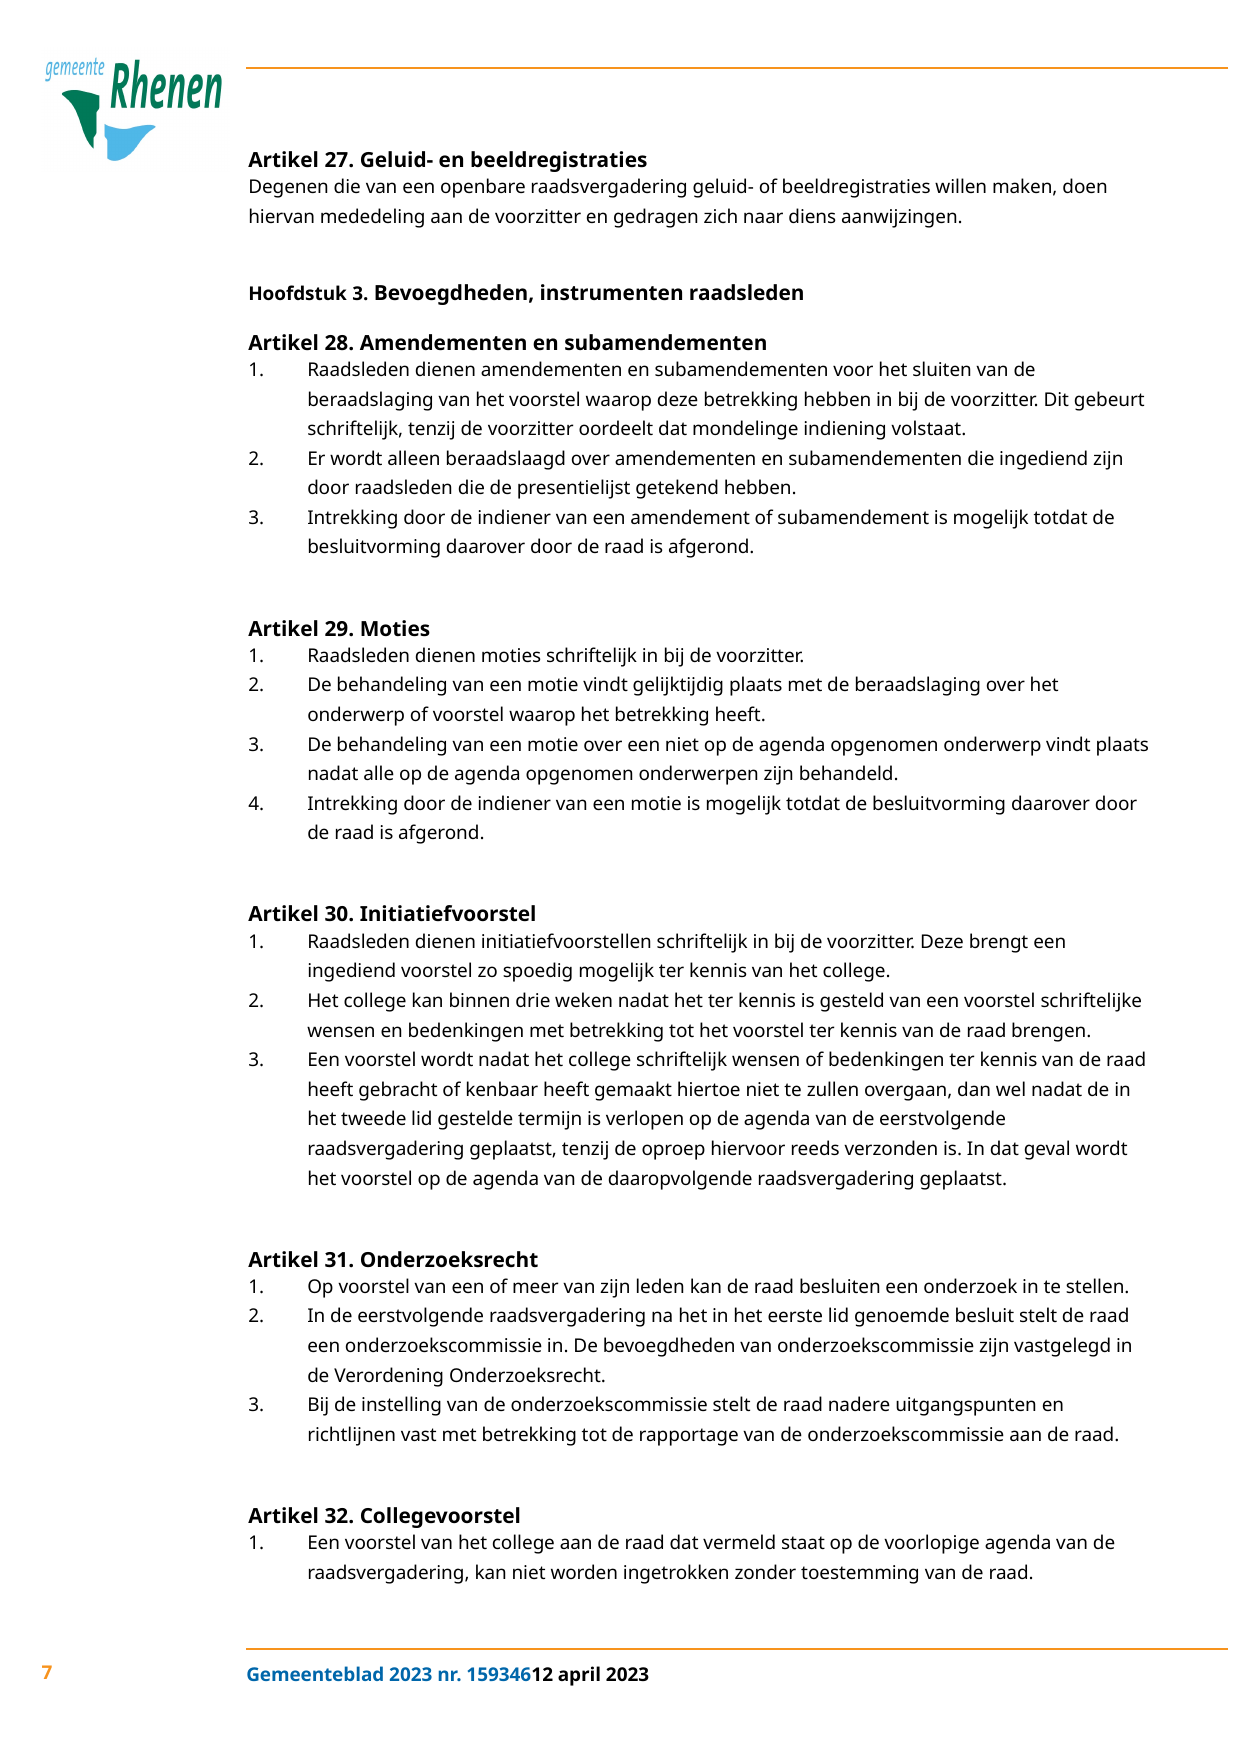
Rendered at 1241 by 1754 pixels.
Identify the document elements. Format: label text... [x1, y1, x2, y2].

list Het college kan binnen drie weken nadat het ter kennis is gesteld van een voorstel schriftelijke wensen en bedenkingen met betrekking tot het voorstel ter kennis van de raad brengen. [248, 987, 1152, 1042]
text Artikel 27. Geluid- en beeldregistraties [248, 145, 1152, 174]
text Artikel 30. Initiatiefvoorstel [248, 899, 1152, 928]
text Artikel 29. Moties [248, 614, 1152, 642]
text Artikel 31. Onderzoeksrecht [248, 1245, 1152, 1273]
list Raadsleden dienen amendementen en subamendementen voor het sluiten van de beraadslaging van het voorstel waarop deze betrekking hebben in bij de voorzitter. Dit gebeurt schriftelijk, tenzij de voorzitter oordeelt dat mondelinge indiening volstaat. [248, 356, 1152, 441]
list In de eerstvolgende raadsvergadering na het in het eerste lid genoemde besluit stelt de raad een onderzoekscommissie in. De bevoegdheden van onderzoekscommissie zijn vastgelegd in de Verordening Onderzoeksrecht. [248, 1303, 1152, 1388]
text Hoofdstuk 3. Bevoegdheden, instrumenten raadsleden [248, 278, 1152, 307]
list De behandeling van een motie vindt gelijktijdig plaats met de beraadslaging over het onderwerp of voorstel waarop het betrekking heeft. [248, 672, 1152, 727]
list Bij de instelling van de onderzoekscommissie stelt de raad nadere uitgangspunten en richtlijnen vast met betrekking tot de rapportage van de onderzoekscommissie aan de raad. [248, 1391, 1152, 1447]
text Artikel 28. Amendementen en subamendementen [248, 328, 1152, 356]
list Op voorstel van een of meer van zijn leden kan de raad besluiten een onderzoek in te stellen. [248, 1273, 1152, 1299]
text Artikel 32. Collegevoorstel [248, 1501, 1152, 1529]
list De behandeling van een motie over een niet op de agenda opgenomen onderwerp vindt plaats nadat alle op de agenda opgenomen onderwerpen zijn behandeld. [248, 731, 1152, 786]
list Intrekking door de indiener van een motie is mogelijk totdat de besluitvorming daarover door de raad is afgerond. [248, 790, 1152, 845]
list Raadsleden dienen moties schriftelijk in bij de voorzitter. [248, 642, 1152, 668]
text Degenen die van een openbare raadsvergadering geluid- of beeldregistraties willen maken, doen hiervan mededeling aan de voorzitter en gedragen zich naar diens aanwijzingen. [248, 174, 1152, 229]
list Een voorstel van het college aan de raad dat vermeld staat op de voorlopige agenda van de raadsvergadering, kan niet worden ingetrokken zonder toestemming van de raad. [248, 1529, 1152, 1585]
list Er wordt alleen beraadslaagd over amendementen en subamendementen die ingediend zijn door raadsleden die de presentielijst getekend hebben. [248, 445, 1152, 500]
list Raadsleden dienen initiatiefvoorstellen schriftelijk in bij de voorzitter. Deze brengt een ingediend voorstel zo spoedig mogelijk ter kennis van het college. [248, 928, 1152, 983]
list Een voorstel wordt nadat het college schriftelijk wensen of bedenkingen ter kennis van de raad heeft gebracht of kenbaar heeft gemaakt hiertoe niet te zullen overgaan, dan wel nadat de in het tweede lid gestelde termijn is verlopen op de agenda van de eerstvolgende raadsvergadering geplaatst, tenzij de oproep hiervoor reeds verzonden is. In dat geval wordt het voorstel op de agenda van de daaropvolgende raadsvergadering geplaatst. [248, 1046, 1152, 1190]
picture [41, 47, 231, 172]
list Intrekking door de indiener van een amendement of subamendement is mogelijk totdat de besluitvorming daarover door de raad is afgerond. [248, 504, 1152, 559]
